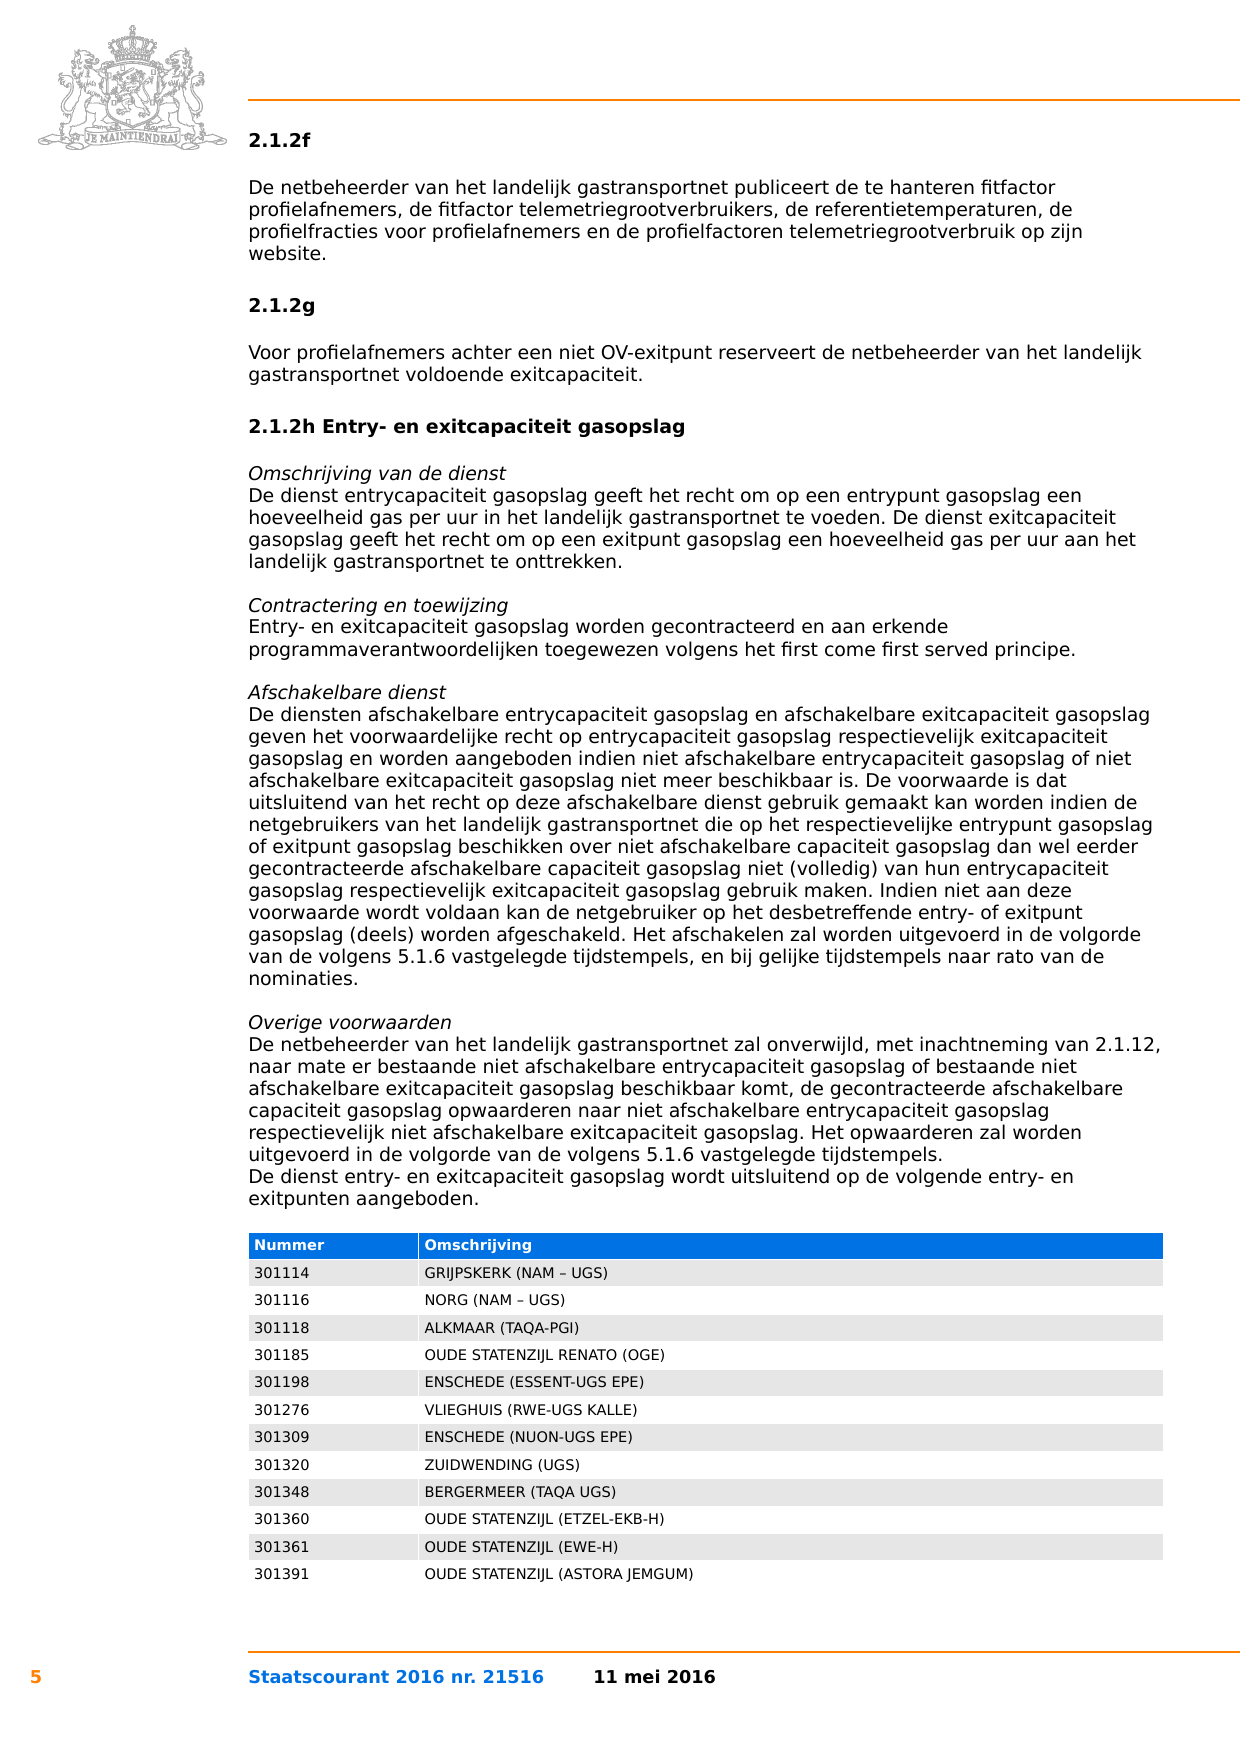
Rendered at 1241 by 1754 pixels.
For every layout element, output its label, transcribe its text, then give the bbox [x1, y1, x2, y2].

table_cell ALKMAAR (TAQA-PGI) [419, 1315, 1163, 1341]
table_cell 301276 [249, 1397, 418, 1423]
table_cell 301118 [249, 1315, 418, 1341]
table_cell 301116 [249, 1288, 418, 1314]
subtitle Afschakelbare dienst [248, 682, 1163, 704]
table_cell OUDE STATENZIJL (EWE-H) [419, 1534, 1163, 1560]
table_cell 301309 [249, 1424, 418, 1451]
table_cell 301185 [249, 1342, 418, 1368]
subtitle 2.1.2f [248, 130, 1163, 152]
table_cell ENSCHEDE (ESSENT-UGS EPE) [419, 1370, 1163, 1396]
table_cell 301361 [249, 1534, 418, 1560]
subtitle Omschrijving van de dienst [248, 463, 1163, 485]
table_cell NORG (NAM – UGS) [419, 1288, 1163, 1314]
table_cell VLIEGHUIS (RWE-UGS KALLE) [419, 1397, 1163, 1423]
table_cell BERGERMEER (TAQA UGS) [419, 1479, 1163, 1506]
subtitle 2.1.2g [248, 295, 1163, 317]
table_header Nummer [249, 1233, 418, 1259]
subtitle Contractering en toewijzing [248, 594, 1163, 616]
subtitle 2.1.2h Entry- en exitcapaciteit gasopslag [248, 416, 1163, 438]
text De dienst entry- en exitcapaciteit gasopslag wordt uitsluitend op de volgende entry- en exitpunten aangeboden. [248, 1166, 1163, 1210]
table_cell 301320 [249, 1452, 418, 1478]
text De netbeheerder van het landelijk gastransportnet zal onverwijld, met inachtneming van 2.1.12, naar mate er bestaande niet afschakelbare entrycapaciteit gasopslag of bestaande niet afschakelbare exitcapaciteit gasopslag beschikbaar komt, de gecontracteerde afschakelbare capaciteit gasopslag opwaarderen naar niet afschakelbare entrycapaciteit gasopslag respectievelijk niet afschakelbare exitcapaciteit gasopslag. Het opwaarderen zal worden uitgevoerd in de volgorde van de volgens 5.1.6 vastgelegde tijdstempels. [248, 1034, 1163, 1166]
text De diensten afschakelbare entrycapaciteit gasopslag en afschakelbare exitcapaciteit gasopslag geven het voorwaardelijke recht op entrycapaciteit gasopslag respectievelijk exitcapaciteit gasopslag en worden aangeboden indien niet afschakelbare entrycapaciteit gasopslag of niet afschakelbare exitcapaciteit gasopslag niet meer beschikbaar is. De voorwaarde is dat uitsluitend van het recht op deze afschakelbare dienst gebruik gemaakt kan worden indien de netgebruikers van het landelijk gastransportnet die op het respectievelijke entrypunt gasopslag of exitpunt gasopslag beschikken over niet afschakelbare capaciteit gasopslag dan wel eerder gecontracteerde afschakelbare capaciteit gasopslag niet (volledig) van hun entrycapaciteit gasopslag respectievelijk exitcapaciteit gasopslag gebruik maken. Indien niet aan deze voorwaarde wordt voldaan kan de netgebruiker op het desbetreffende entry- of exitpunt gasopslag (deels) worden afgeschakeld. Het afschakelen zal worden uitgevoerd in de volgorde van de volgens 5.1.6 vastgelegde tijdstempels, en bij gelijke tijdstempels naar rato van de nominaties. [248, 704, 1163, 990]
text De netbeheerder van het landelijk gastransportnet publiceert de te hanteren fitfactor profielafnemers, de fitfactor telemetriegrootverbruikers, de referentietemperaturen, de profielfracties voor profielafnemers en de profielfactoren telemetriegrootverbruik op zijn website. [248, 177, 1163, 265]
text Entry- en exitcapaciteit gasopslag worden gecontracteerd en aan erkende programmaverantwoordelijken toegewezen volgens het first come first served principe. [248, 616, 1163, 660]
text De dienst entrycapaciteit gasopslag geeft het recht om op een entrypunt gasopslag een hoeveelheid gas per uur in het landelijk gastransportnet te voeden. De dienst exitcapaciteit gasopslag geeft het recht om op een exitpunt gasopslag een hoeveelheid gas per uur aan het landelijk gastransportnet te onttrekken. [248, 485, 1163, 573]
table_cell ZUIDWENDING (UGS) [419, 1452, 1163, 1478]
table_cell OUDE STATENZIJL RENATO (OGE) [419, 1342, 1163, 1368]
table_cell 301360 [249, 1507, 418, 1533]
table_cell 301198 [249, 1370, 418, 1396]
subtitle Overige voorwaarden [248, 1012, 1163, 1034]
table_cell 301114 [249, 1260, 418, 1286]
table_header Omschrijving [419, 1233, 1163, 1259]
picture [38, 25, 227, 150]
table_cell GRIJPSKERK (NAM – UGS) [419, 1260, 1163, 1286]
table_cell OUDE STATENZIJL (ETZEL-EKB-H) [419, 1507, 1163, 1533]
table_cell 301348 [249, 1479, 418, 1506]
table_cell ENSCHEDE (NUON-UGS EPE) [419, 1424, 1163, 1451]
table_cell 301391 [249, 1561, 418, 1588]
text Voor profielafnemers achter een niet OV-exitpunt reserveert de netbeheerder van het landelijk gastransportnet voldoende exitcapaciteit. [248, 342, 1163, 386]
table_cell OUDE STATENZIJL (ASTORA JEMGUM) [419, 1561, 1163, 1588]
